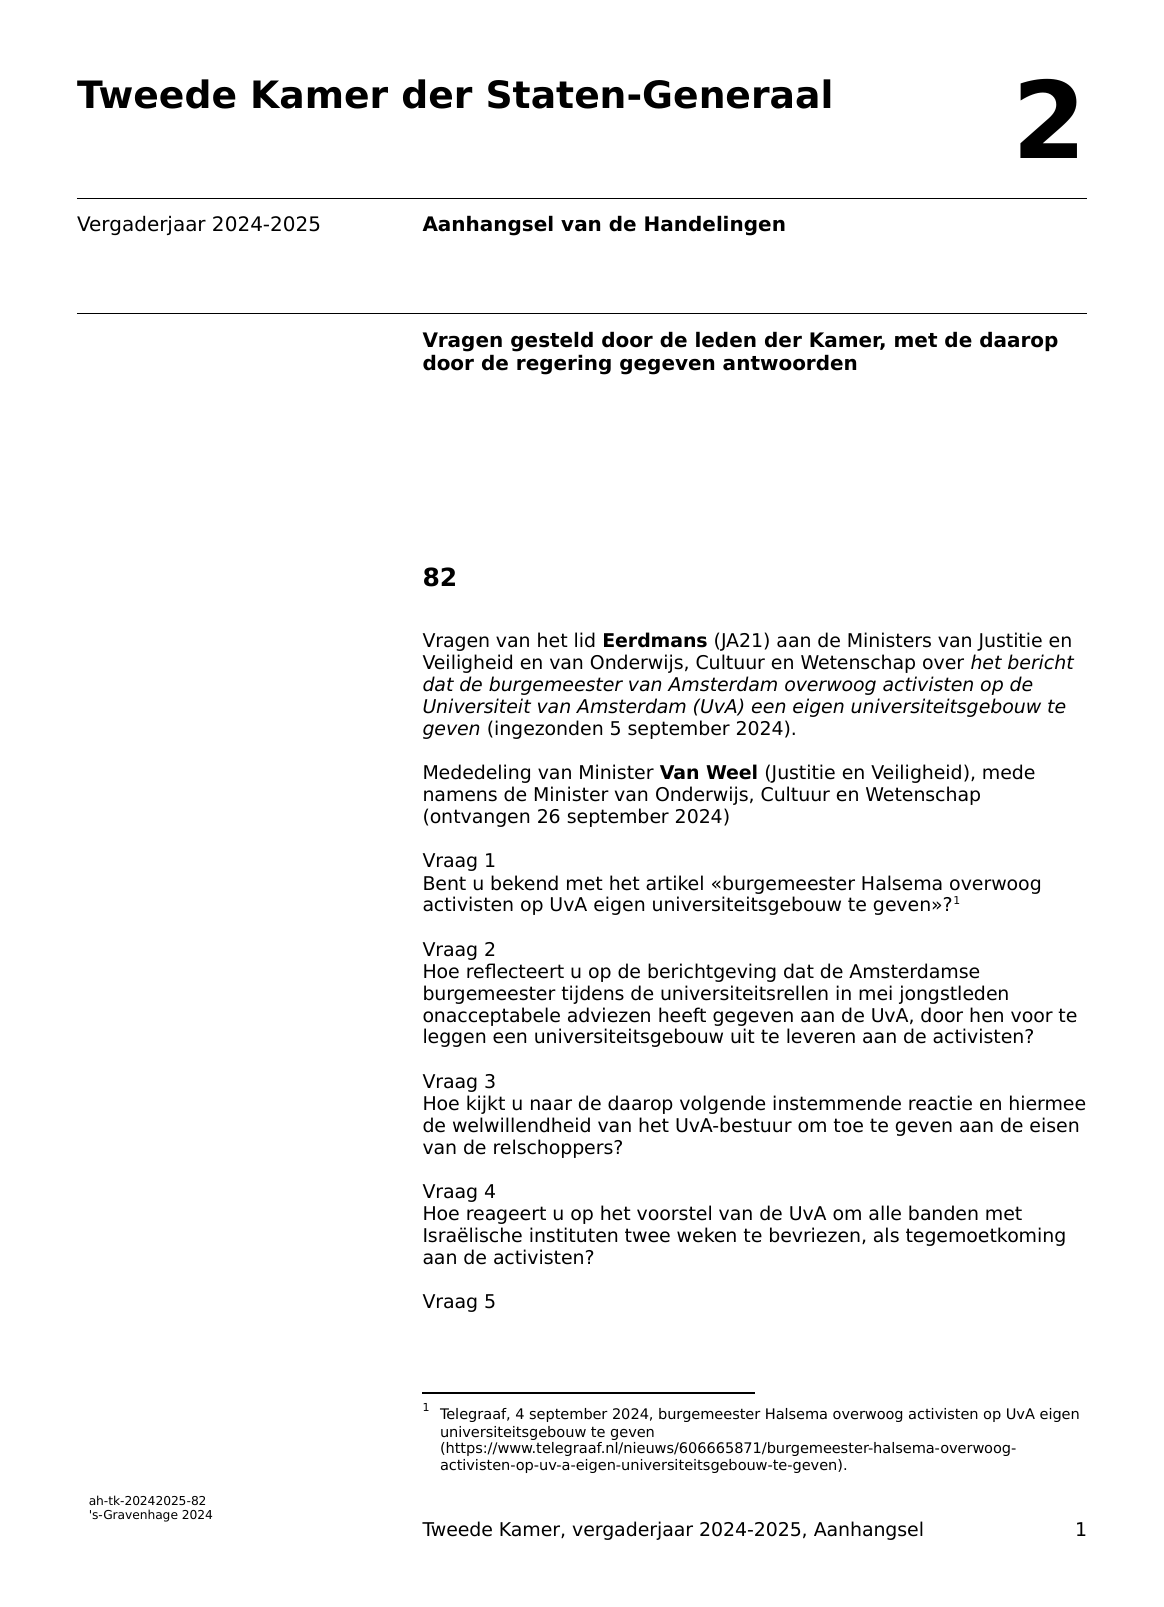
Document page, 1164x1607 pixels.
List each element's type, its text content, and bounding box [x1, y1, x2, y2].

table_cell Aanhangsel van de Handelingen [422, 199, 1087, 313]
text Vraag 3 [422, 1071, 1087, 1093]
text Mededeling van Minister Van Weel (Justitie en Veiligheid), mede namens de Minister van Onderwijs, Cultuur en Wetenschap (ontvangen 26 september 2024) [422, 762, 1087, 828]
text Vraag 2 [422, 938, 1087, 961]
text Hoe reflecteert u op de berichtgeving dat de Amsterdamse burgemeester tijdens de universiteitsrellen in mei jongstleden onacceptabele adviezen heeft gegeven aan de UvA, door hen voor te leggen een universiteitsgebouw uit te leveren aan de activisten? [422, 961, 1087, 1048]
text Telegraaf, 4 september 2024, burgemeester Halsema overwoog activisten op UvA eigen universiteitsgebouw te geven (https://www.telegraaf.nl/nieuws/606665871/burgemeester-halsema-overwoog-activisten-op-uv-a-eigen-universiteitsgebouw-te-geven). [422, 1402, 1087, 1474]
table_cell Vergaderjaar 2024-2025 [77, 199, 422, 313]
text Bent u bekend met het artikel «burgemeester Halsema overwoog activisten op UvA eigen universiteitsgebouw te geven»? [422, 872, 1087, 916]
table_header 2 [886, 59, 1087, 198]
text 82 [422, 563, 1087, 592]
table_cell [77, 314, 422, 375]
text Vraag 4 [422, 1181, 1087, 1203]
text Hoe reageert u op het voorstel van de UvA om alle banden met Israëlische instituten twee weken te bevriezen, als tegemoetkoming aan de activisten? [422, 1203, 1087, 1269]
table_cell Vragen gesteld door de leden der Kamer, met de daarop door de regering gegeven antwoorden [422, 314, 1087, 375]
text 's-Gravenhage 2024 [88, 1508, 323, 1522]
text Vragen van het lid Eerdmans (JA21) aan de Ministers van Justitie en Veiligheid en van Onderwijs, Cultuur en Wetenschap over het bericht dat de burgemeester van Amsterdam overwoog activisten op de Universiteit van Amsterdam (UvA) een eigen universiteitsgebouw te geven (ingezonden 5 september 2024). [422, 630, 1087, 740]
table_header Tweede Kamer der Staten-Generaal [77, 59, 886, 198]
text ah-tk-20242025-82 [88, 1494, 323, 1508]
text Vraag 1 [422, 850, 1087, 872]
text Hoe kijkt u naar de daarop volgende instemmende reactie en hiermee de welwillendheid van het UvA-bestuur om toe te geven aan de eisen van de relschoppers? [422, 1093, 1087, 1158]
text Vraag 5 [422, 1291, 1087, 1313]
